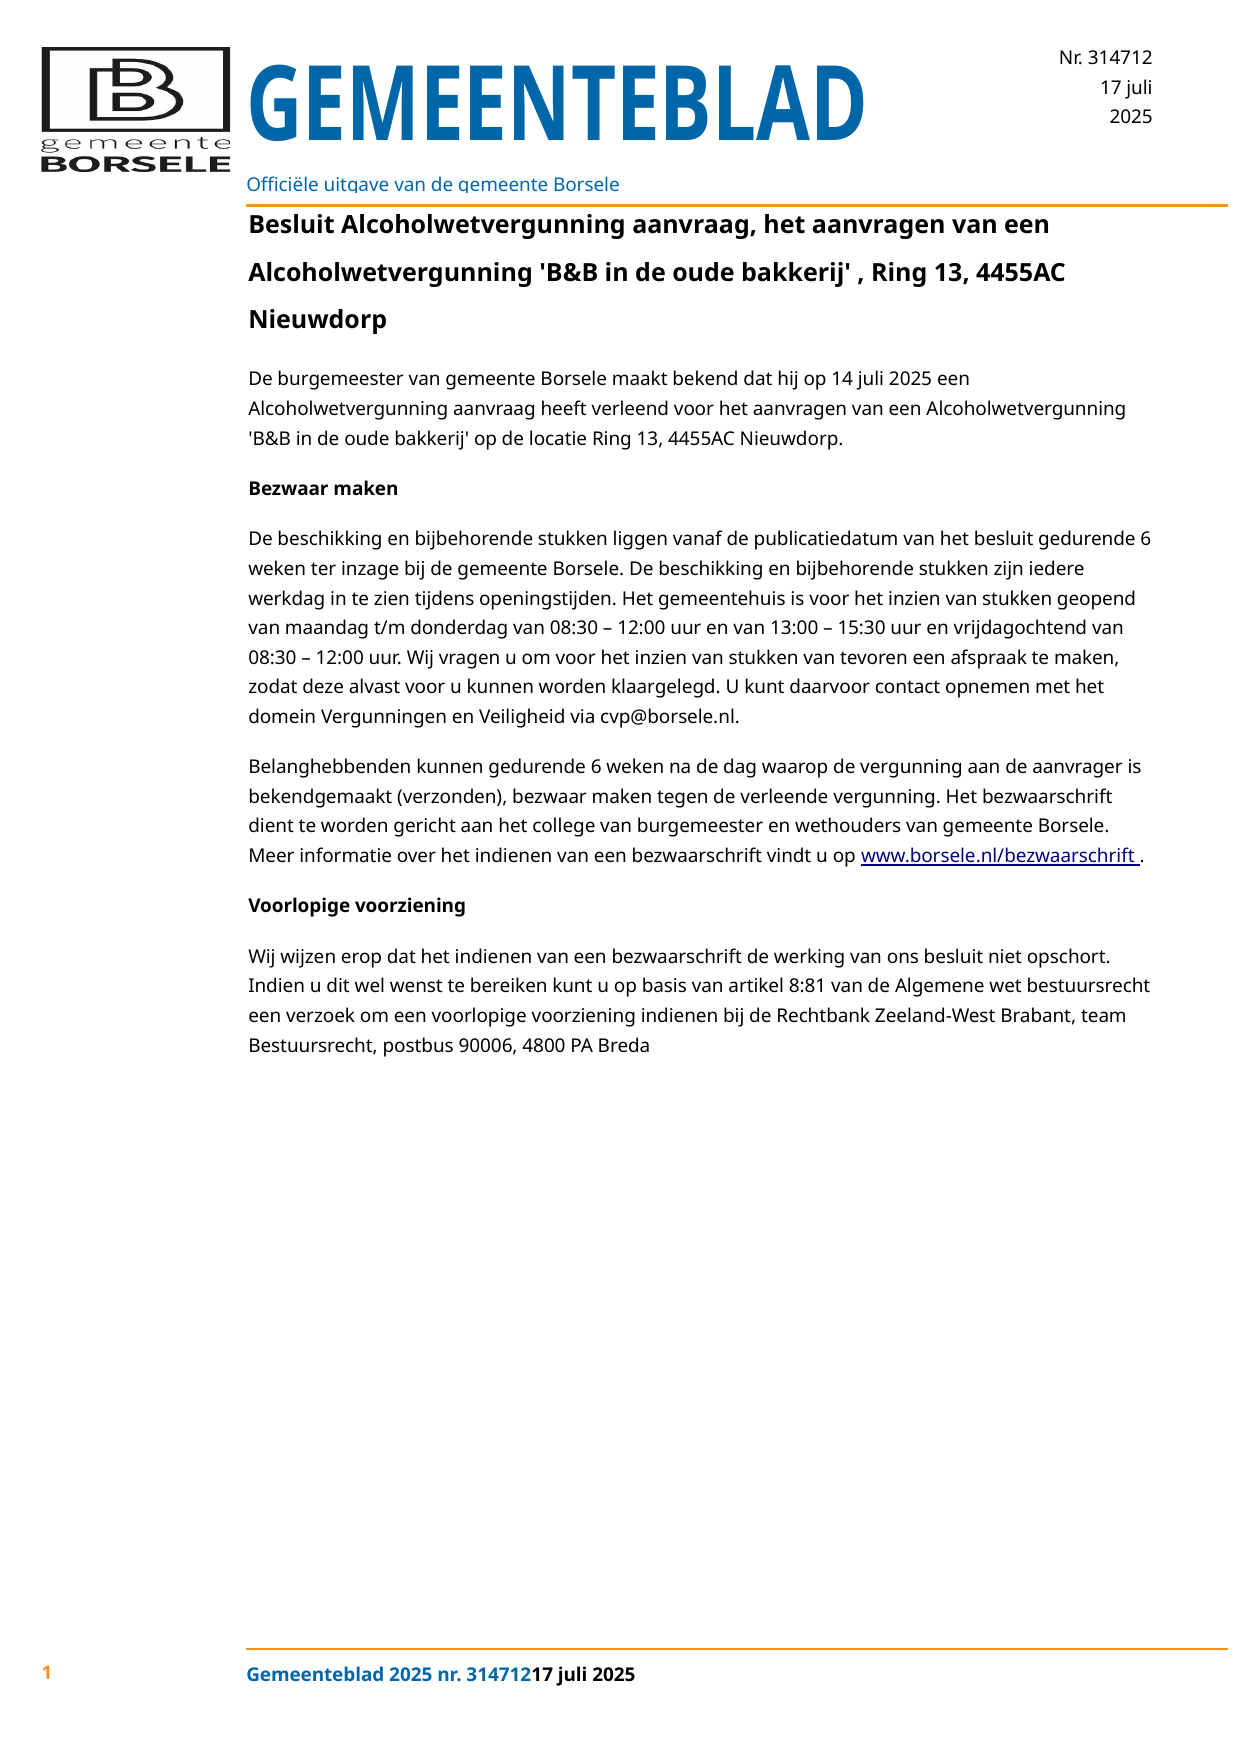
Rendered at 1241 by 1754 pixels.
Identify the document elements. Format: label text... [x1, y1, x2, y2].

text Belanghebbenden kunnen gedurende 6 weken na de dag waarop de vergunning aan de aanvrager is bekendgemaakt (verzonden), bezwaar maken tegen de verleende vergunning. Het bezwaarschrift dient te worden gericht aan het college van burgemeester en wethouders van gemeente Borsele. Meer informatie over het indienen van een bezwaarschrift vindt u op www.borsele.nl/bezwaarschrift . [248, 753, 1152, 868]
text De beschikking en bijbehorende stukken liggen vanaf de publicatiedatum van het besluit gedurende 6 weken ter inzage bij de gemeente Borsele. De beschikking en bijbehorende stukken zijn iedere werkdag in te zien tijdens openingstijden. Het gemeentehuis is voor het inzien van stukken geopend van maandag t/m donderdag van 08:30 – 12:00 uur en van 13:00 – 15:30 uur en vrijdagochtend van 08:30 – 12:00 uur. Wij vragen u om voor het inzien van stukken van tevoren een afspraak te maken, zodat deze alvast voor u kunnen worden klaargelegd. U kunt daarvoor contact opnemen met het domein Vergunningen en Veiligheid via cvp@borsele.nl. [248, 526, 1152, 729]
text Bezwaar maken [248, 475, 1152, 501]
text Voorlopige voorziening [248, 893, 1152, 918]
picture [41, 47, 231, 172]
text Besluit Alcoholwetvergunning aanvraag, het aanvragen van een Alcoholwetvergunning 'B&B in de oude bakkerij' , Ring 13, 4455AC Nieuwdorp [248, 207, 1152, 336]
text Wij wijzen erop dat het indienen van een bezwaarschrift de werking van ons besluit niet opschort. Indien u dit wel wenst te bereiken kunt u op basis van artikel 8:81 van de Algemene wet bestuursrecht een verzoek om een voorlopige voorziening indienen bij de Rechtbank Zeeland-West Brabant, team Bestuursrecht, postbus 90006, 4800 PA Breda [248, 943, 1152, 1057]
text De burgemeester van gemeente Borsele maakt bekend dat hij op 14 juli 2025 een Alcoholwetvergunning aanvraag heeft verleend voor het aanvragen van een Alcoholwetvergunning 'B&B in de oude bakkerij' op de locatie Ring 13, 4455AC Nieuwdorp. [248, 366, 1152, 450]
